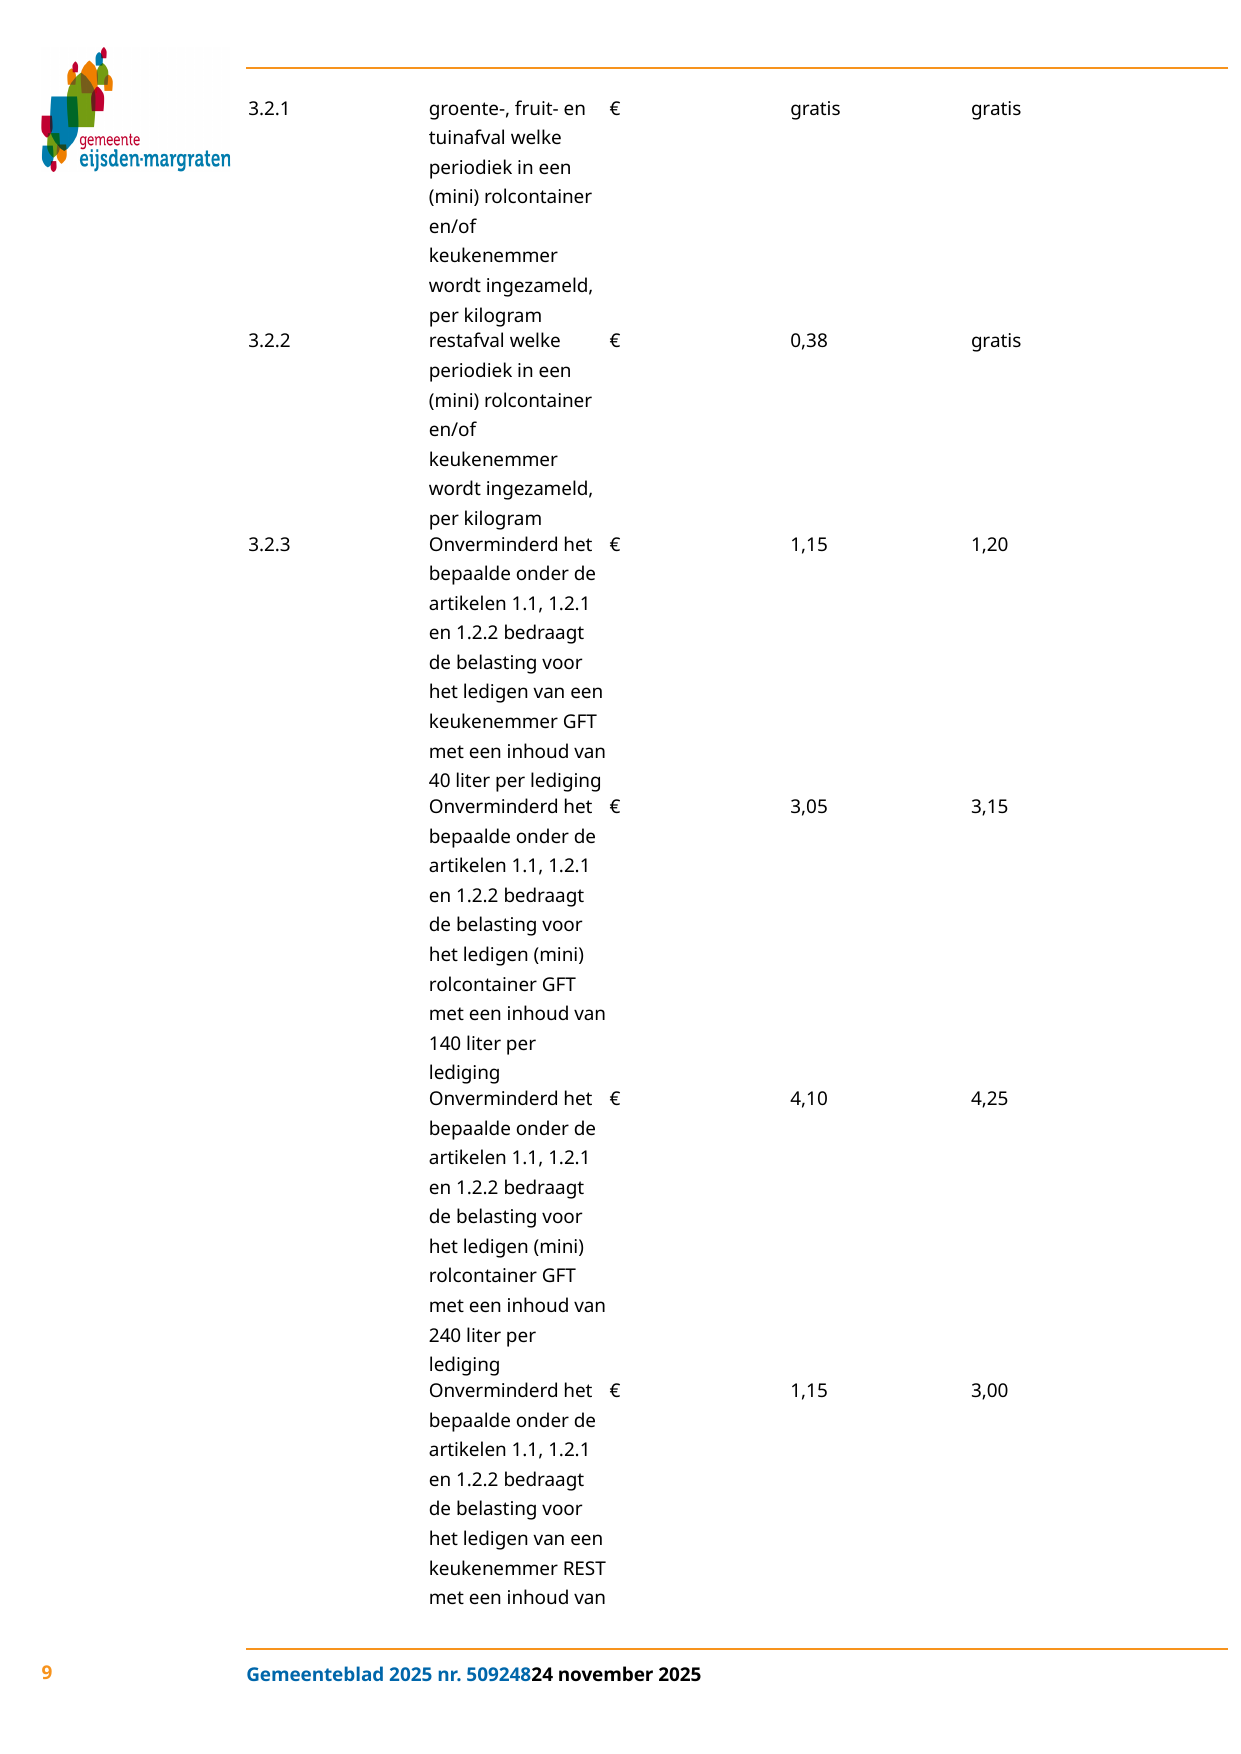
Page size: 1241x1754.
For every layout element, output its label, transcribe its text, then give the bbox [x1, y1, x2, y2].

table_cell 4,25 [971, 1085, 1152, 1377]
table_cell 3,15 [971, 793, 1152, 1085]
table_cell € [609, 1085, 790, 1377]
table_cell 0,38 [790, 328, 971, 531]
table_cell 1,15 [790, 531, 971, 793]
table_cell 4,10 [790, 1085, 971, 1377]
table_cell [248, 793, 429, 1085]
table_cell gratis [790, 95, 971, 328]
table_cell Onverminderd het bepaalde onder de artikelen 1.1, 1.2.1 en 1.2.2 bedraagt de belasting voor het ledigen van een keukenemmer REST met een inhoud van [429, 1377, 609, 1610]
table_cell Onverminderd het bepaalde onder de artikelen 1.1, 1.2.1 en 1.2.2 bedraagt de belasting voor het ledigen van een keukenemmer GFT met een inhoud van 40 liter per lediging [429, 531, 609, 793]
table_cell € [609, 1377, 790, 1610]
table_cell 3.2.2 [248, 328, 429, 531]
table_cell € [609, 531, 790, 793]
table_cell gratis [971, 328, 1152, 531]
table_cell [248, 1377, 429, 1610]
table_cell Onverminderd het bepaalde onder de artikelen 1.1, 1.2.1 en 1.2.2 bedraagt de belasting voor het ledigen (mini) rolcontainer GFT met een inhoud van 240 liter per lediging [429, 1085, 609, 1377]
table_cell 3,05 [790, 793, 971, 1085]
picture [41, 47, 231, 172]
table_cell gratis [971, 95, 1152, 328]
table_cell 3.2.3 [248, 531, 429, 793]
table_cell restafval welke periodiek in een (mini) rolcontainer en/of keukenemmer wordt ingezameld, per kilogram [429, 328, 609, 531]
table_cell 1,15 [790, 1377, 971, 1610]
table_cell 1,20 [971, 531, 1152, 793]
table_cell Onverminderd het bepaalde onder de artikelen 1.1, 1.2.1 en 1.2.2 bedraagt de belasting voor het ledigen (mini) rolcontainer GFT met een inhoud van 140 liter per lediging [429, 793, 609, 1085]
table_cell 3.2.1 [248, 95, 429, 328]
table_cell [248, 1085, 429, 1377]
table_cell 3,00 [971, 1377, 1152, 1610]
table_cell € [609, 793, 790, 1085]
table_cell € [609, 95, 790, 328]
table_cell € [609, 328, 790, 531]
table_cell groente-, fruit- en tuinafval welke periodiek in een (mini) rolcontainer en/of keukenemmer wordt ingezameld, per kilogram [429, 95, 609, 328]
